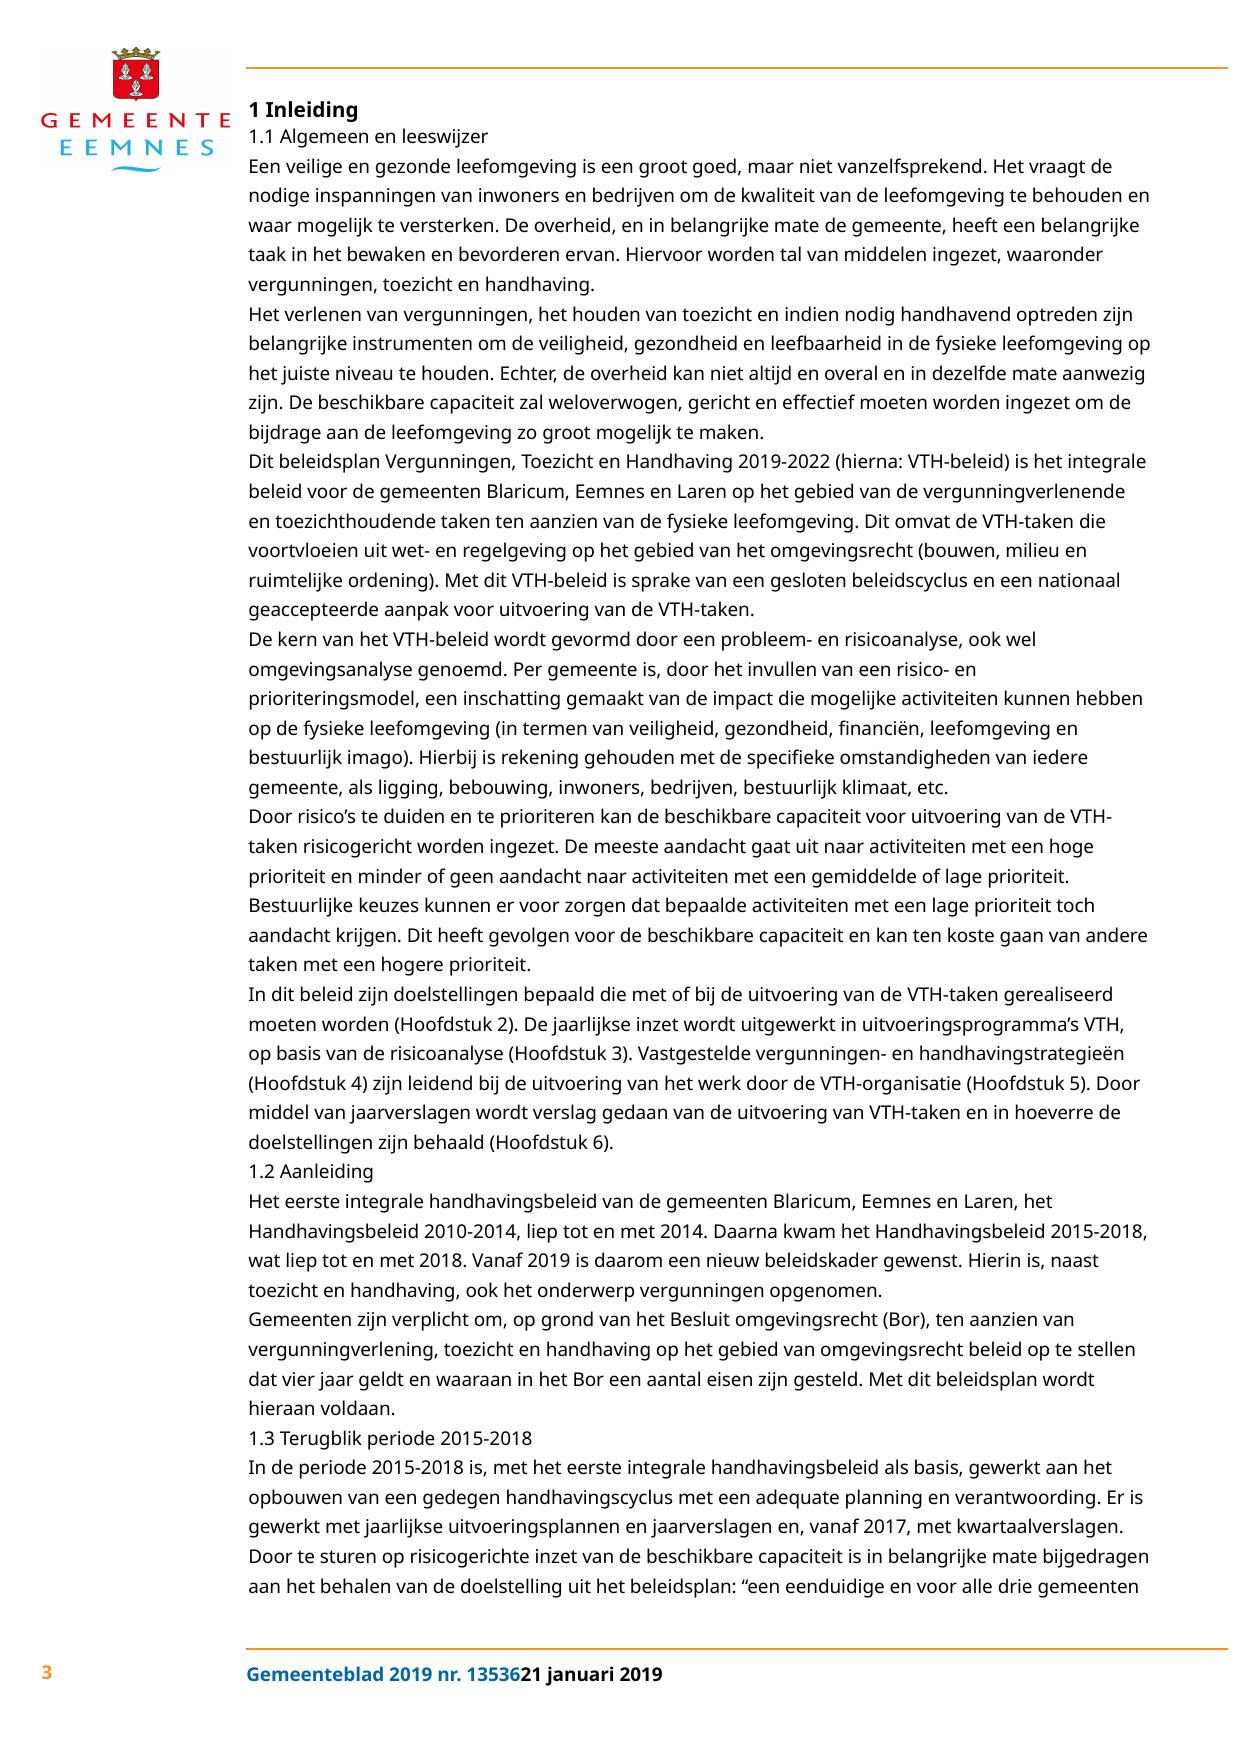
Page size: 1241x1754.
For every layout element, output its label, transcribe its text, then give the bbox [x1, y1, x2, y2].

text In de periode 2015-2018 is, met het eerste integrale handhavingsbeleid als basis, gewerkt aan het opbouwen van een gedegen handhavingscyclus met een adequate planning en verantwoording. Er is gewerkt met jaarlijkse uitvoeringsplannen en jaarverslagen en, vanaf 2017, met kwartaalverslagen. Door te sturen op risicogerichte inzet van de beschikbare capaciteit is in belangrijke mate bijgedragen aan het behalen van de doelstelling uit het beleidsplan: “een eenduidige en voor alle drie gemeenten [248, 1454, 1152, 1598]
text In dit beleid zijn doelstellingen bepaald die met of bij de uitvoering van de VTH-taken gerealiseerd moeten worden (Hoofdstuk 2). De jaarlijkse inzet wordt uitgewerkt in uitvoeringsprogramma’s VTH, op basis van de risicoanalyse (Hoofdstuk 3). Vastgestelde vergunningen- en handhavingstrategieën (Hoofdstuk 4) zijn leidend bij de uitvoering van het werk door de VTH-organisatie (Hoofdstuk 5). Door middel van jaarverslagen wordt verslag gedaan van de uitvoering van VTH-taken en in hoeverre de doelstellingen zijn behaald (Hoofdstuk 6). [248, 981, 1152, 1155]
text 1.1 Algemeen en leeswijzer [248, 123, 1152, 149]
text Gemeenten zijn verplicht om, op grond van het Besluit omgevingsrecht (Bor), ten aanzien van vergunningverlening, toezicht en handhaving op het gebied van omgevingsrecht beleid op te stellen dat vier jaar geldt en waaraan in het Bor een aantal eisen zijn gesteld. Met dit beleidsplan wordt hieraan voldaan. [248, 1307, 1152, 1421]
text Het eerste integrale handhavingsbeleid van de gemeenten Blaricum, Eemnes en Laren, het Handhavingsbeleid 2010-2014, liep tot en met 2014. Daarna kwam het Handhavingsbeleid 2015-2018, wat liep tot en met 2018. Vanaf 2019 is daarom een nieuw beleidskader gewenst. Hierin is, naast toezicht en handhaving, ook het onderwerp vergunningen opgenomen. [248, 1188, 1152, 1303]
picture [41, 47, 231, 172]
text Bestuurlijke keuzes kunnen er voor zorgen dat bepaalde activiteiten met een lage prioriteit toch aandacht krijgen. Dit heeft gevolgen voor de beschikbare capaciteit en kan ten koste gaan van andere taken met een hogere prioriteit. [248, 892, 1152, 977]
text De kern van het VTH-beleid wordt gevormd door een probleem- en risicoanalyse, ook wel omgevingsanalyse genoemd. Per gemeente is, door het invullen van een risico- en prioriteringsmodel, een inschatting gemaakt van de impact die mogelijke activiteiten kunnen hebben op de fysieke leefomgeving (in termen van veiligheid, gezondheid, financiën, leefomgeving en bestuurlijk imago). Hierbij is rekening gehouden met de specifieke omstandigheden van iedere gemeente, als ligging, bebouwing, inwoners, bedrijven, bestuurlijk klimaat, etc. [248, 626, 1152, 800]
text Een veilige en gezonde leefomgeving is een groot goed, maar niet vanzelfsprekend. Het vraagt de nodige inspanningen van inwoners en bedrijven om de kwaliteit van de leefomgeving te behouden en waar mogelijk te versterken. De overheid, en in belangrijke mate de gemeente, heeft een belangrijke taak in het bewaken en bevorderen ervan. Hiervoor worden tal van middelen ingezet, waaronder vergunningen, toezicht en handhaving. [248, 153, 1152, 297]
text 1.2 Aanleiding [248, 1159, 1152, 1184]
text Dit beleidsplan Vergunningen, Toezicht en Handhaving 2019-2022 (hierna: VTH-beleid) is het integrale beleid voor de gemeenten Blaricum, Eemnes en Laren op het gebied van de vergunningverlenende en toezichthoudende taken ten aanzien van de fysieke leefomgeving. Dit omvat de VTH-taken die voortvloeien uit wet- en regelgeving op het gebied van het omgevingsrecht (bouwen, milieu en ruimtelijke ordening). Met dit VTH-beleid is sprake van een gesloten beleidscyclus en een nationaal geaccepteerde aanpak voor uitvoering van de VTH-taken. [248, 449, 1152, 622]
text 1 Inleiding [248, 95, 1152, 123]
text Door risico’s te duiden en te prioriteren kan de beschikbare capaciteit voor uitvoering van de VTH-taken risicogericht worden ingezet. De meeste aandacht gaat uit naar activiteiten met een hoge prioriteit en minder of geen aandacht naar activiteiten met een gemiddelde of lage prioriteit. [248, 804, 1152, 888]
text 1.3 Terugblik periode 2015-2018 [248, 1425, 1152, 1451]
text Het verlenen van vergunningen, het houden van toezicht en indien nodig handhavend optreden zijn belangrijke instrumenten om de veiligheid, gezondheid en leefbaarheid in de fysieke leefomgeving op het juiste niveau te houden. Echter, de overheid kan niet altijd en overal en in dezelfde mate aanwezig zijn. De beschikbare capaciteit zal weloverwogen, gericht en effectief moeten worden ingezet om de bijdrage aan de leefomgeving zo groot mogelijk te maken. [248, 301, 1152, 445]
